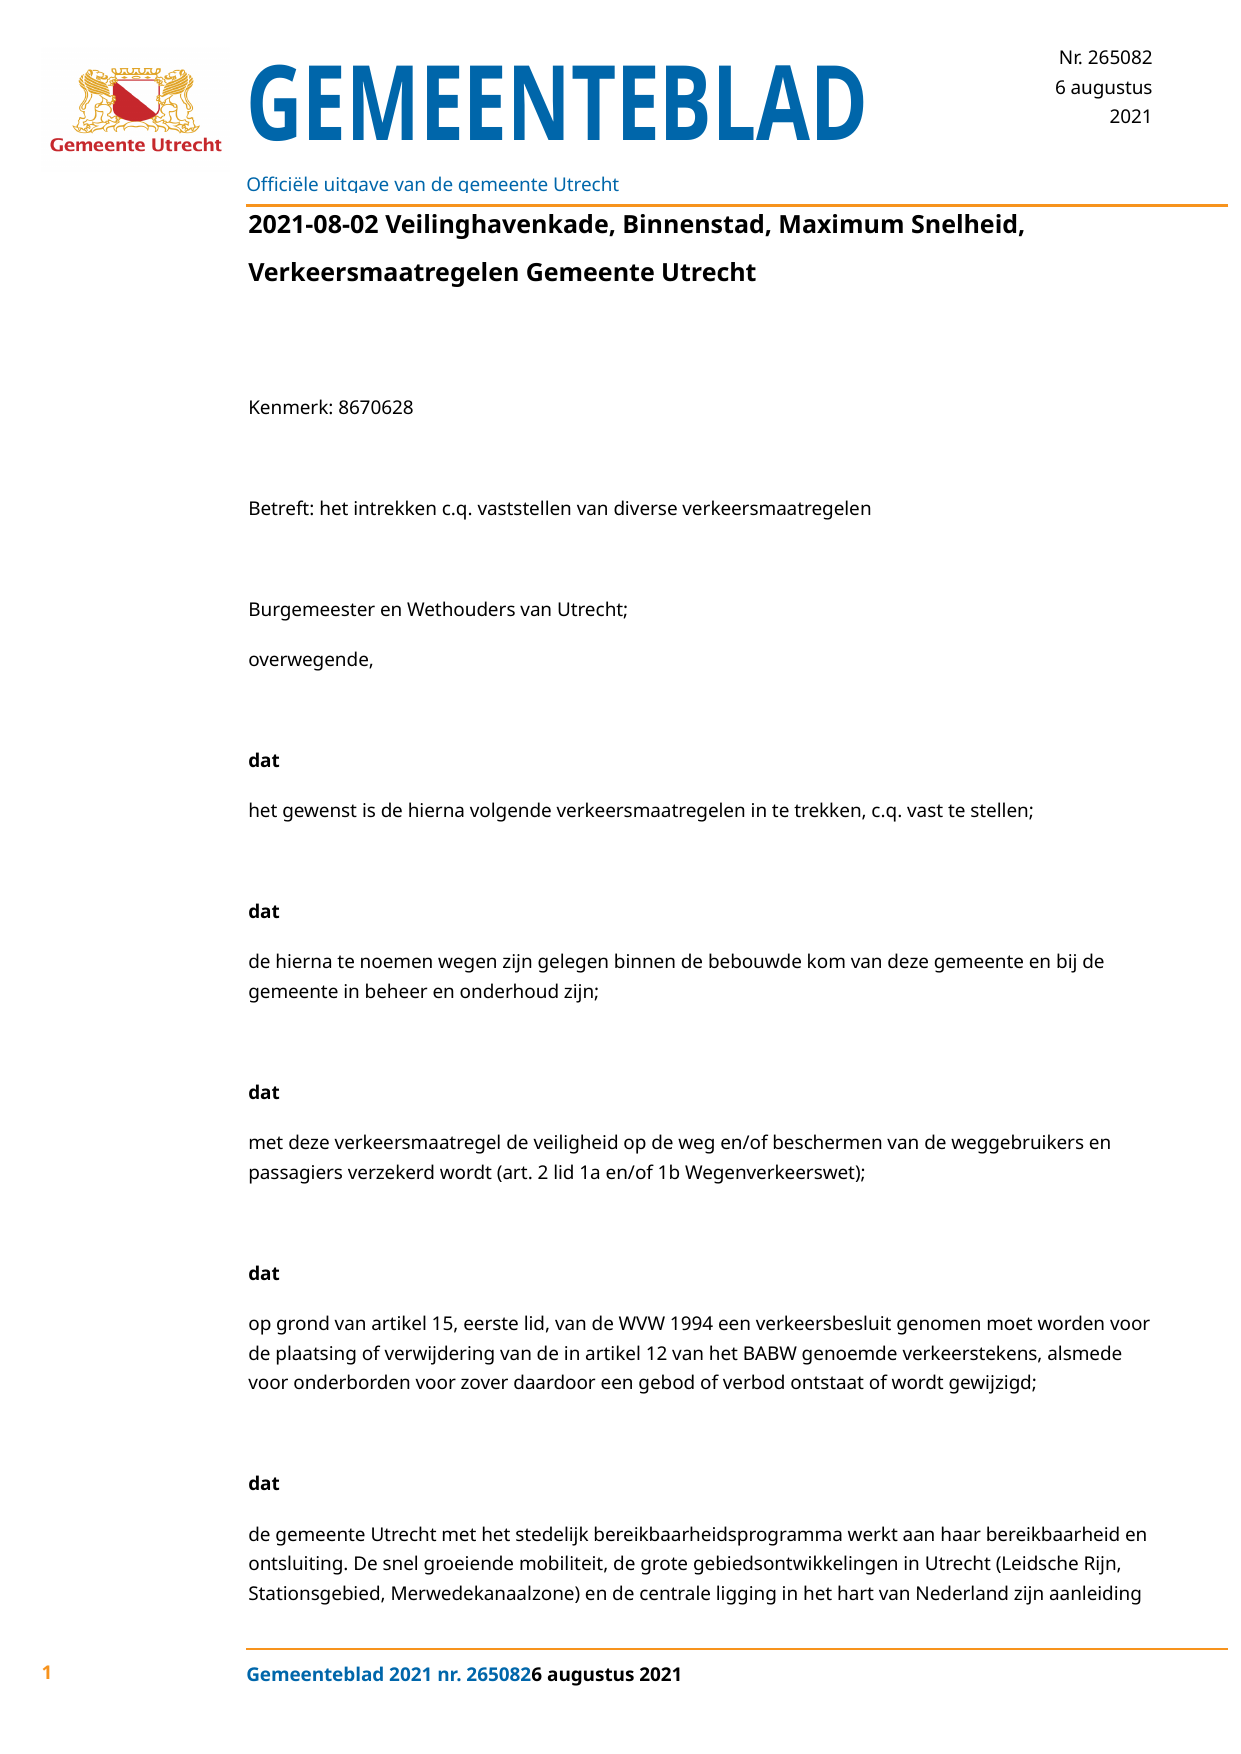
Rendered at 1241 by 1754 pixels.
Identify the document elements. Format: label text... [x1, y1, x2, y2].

text dat [248, 1260, 1152, 1286]
text Burgemeester en Wethouders van Utrecht; [248, 596, 1152, 621]
text dat [248, 898, 1152, 924]
text Kenmerk: 8670628 [248, 394, 1152, 420]
text op grond van artikel 15, eerste lid, van de WVW 1994 een verkeersbesluit genomen moet worden voor de plaatsing of verwijdering van de in artikel 12 van het BABW genoemde verkeerstekens, alsmede voor onderborden voor zover daardoor een gebod of verbod ontstaat of wordt gewijzigd; [248, 1310, 1152, 1395]
text overwegende, [248, 646, 1152, 672]
text Betreft: het intrekken c.q. vaststellen van diverse verkeersmaatregelen [248, 495, 1152, 521]
text de gemeente Utrecht met het stedelijk bereikbaarheidsprogramma werkt aan haar bereikbaarheid en ontsluiting. De snel groeiende mobiliteit, de grote gebiedsontwikkelingen in Utrecht (Leidsche Rijn, Stationsgebied, Merwedekanaalzone) en de centrale ligging in het hart van Nederland zijn aanleiding [248, 1521, 1152, 1606]
picture [41, 47, 231, 172]
text dat [248, 1079, 1152, 1105]
text de hierna te noemen wegen zijn gelegen binnen de bebouwde kom van deze gemeente en bij de gemeente in beheer en onderhoud zijn; [248, 949, 1152, 1004]
text het gewenst is de hierna volgende verkeersmaatregelen in te trekken, c.q. vast te stellen; [248, 797, 1152, 823]
text dat [248, 1470, 1152, 1496]
text dat [248, 747, 1152, 773]
text met deze verkeersmaatregel de veiligheid op de weg en/of beschermen van de weggebruikers en passagiers verzekerd wordt (art. 2 lid 1a en/of 1b Wegenverkeerswet); [248, 1129, 1152, 1185]
text 2021-08-02 Veilinghavenkade, Binnenstad, Maximum Snelheid, Verkeersmaatregelen Gemeente Utrecht [248, 207, 1152, 288]
